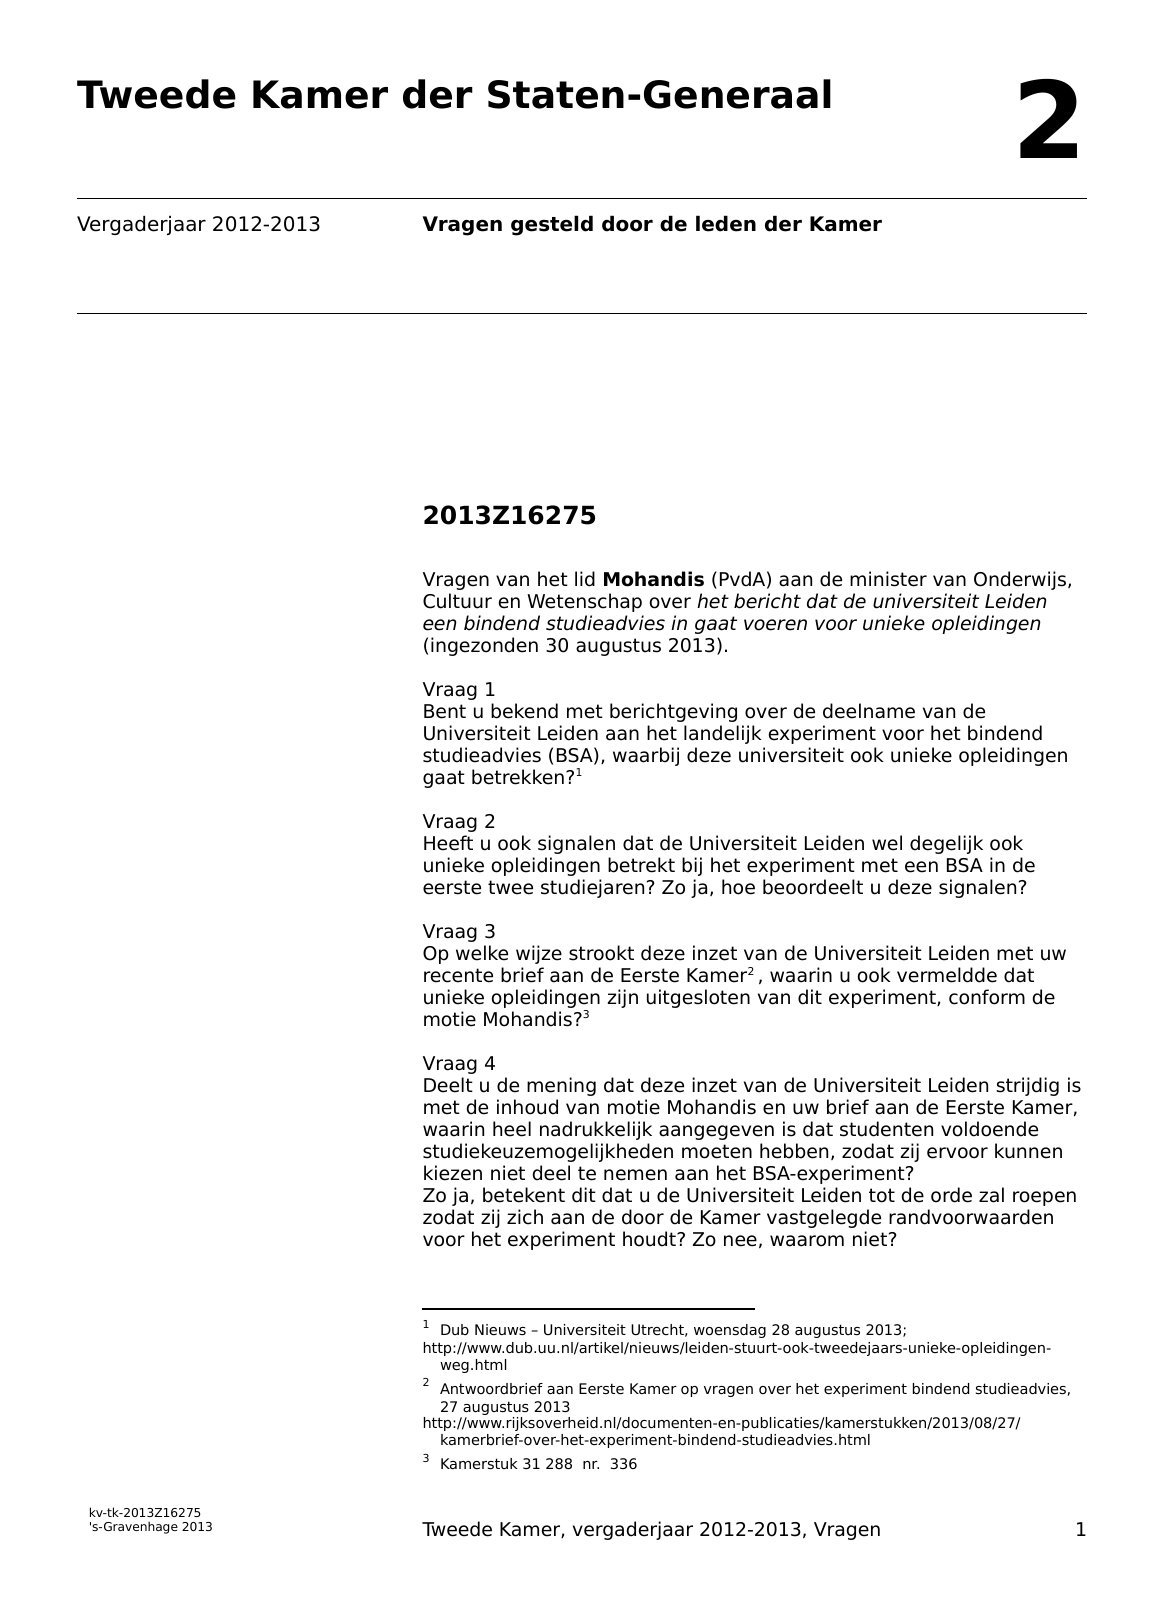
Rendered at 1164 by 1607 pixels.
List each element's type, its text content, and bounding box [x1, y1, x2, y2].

text Dub Nieuws – Universiteit Utrecht, woensdag 28 augustus 2013; [422, 1318, 1087, 1340]
text Vraag 2 [422, 811, 1087, 833]
table_cell Vergaderjaar 2012-2013 [77, 199, 422, 313]
text http://www.rijksoverheid.nl/documenten-en-publicaties/kamerstukken/2013/08/27/kamerbrief-over-het-experiment-bindend-studieadvies.html [422, 1416, 1087, 1449]
text 's-Gravenhage 2013 [88, 1520, 323, 1534]
text Vraag 3 [422, 921, 1087, 943]
text kv-tk-2013Z16275 [88, 1506, 323, 1520]
text Op welke wijze strookt deze inzet van de Universiteit Leiden met uw recente brief aan de Eerste Kamer, waarin u ook vermeldde dat unieke opleidingen zijn uitgesloten van dit experiment, conform de motie Mohandis? [422, 943, 1087, 1031]
text 2013Z16275 [422, 501, 1087, 531]
table_header Tweede Kamer der Staten-Generaal [77, 59, 886, 198]
text http://www.dub.uu.nl/artikel/nieuws/leiden-stuurt-ook-tweedejaars-unieke-opleidingen-weg.html [422, 1340, 1087, 1374]
table_cell Vragen gesteld door de leden der Kamer [422, 199, 1087, 313]
text Kamerstuk 31 288 nr. 336 [422, 1452, 1087, 1474]
text Bent u bekend met berichtgeving over de deelname van de Universiteit Leiden aan het landelijk experiment voor het bindend studieadvies (BSA), waarbij deze universiteit ook unieke opleidingen gaat betrekken? [422, 701, 1087, 789]
text Antwoordbrief aan Eerste Kamer op vragen over het experiment bindend studieadvies, 27 augustus 2013 [422, 1377, 1087, 1416]
text Deelt u de mening dat deze inzet van de Universiteit Leiden strijdig is met de inhoud van motie Mohandis en uw brief aan de Eerste Kamer, waarin heel nadrukkelijk aangegeven is dat studenten voldoende studiekeuzemogelijkheden moeten hebben, zodat zij ervoor kunnen kiezen niet deel te nemen aan het BSA-experiment? [422, 1075, 1087, 1185]
text Heeft u ook signalen dat de Universiteit Leiden wel degelijk ook unieke opleidingen betrekt bij het experiment met een BSA in de eerste twee studiejaren? Zo ja, hoe beoordeelt u deze signalen? [422, 833, 1087, 899]
text Vraag 1 [422, 679, 1087, 701]
text Vragen van het lid Mohandis (PvdA) aan de minister van Onderwijs, Cultuur en Wetenschap over het bericht dat de universiteit Leiden een bindend studieadvies in gaat voeren voor unieke opleidingen (ingezonden 30 augustus 2013). [422, 569, 1087, 657]
table_header 2 [886, 59, 1087, 198]
text Zo ja, betekent dit dat u de Universiteit Leiden tot de orde zal roepen zodat zij zich aan de door de Kamer vastgelegde randvoorwaarden voor het experiment houdt? Zo nee, waarom niet? [422, 1185, 1087, 1251]
text Vraag 4 [422, 1053, 1087, 1075]
